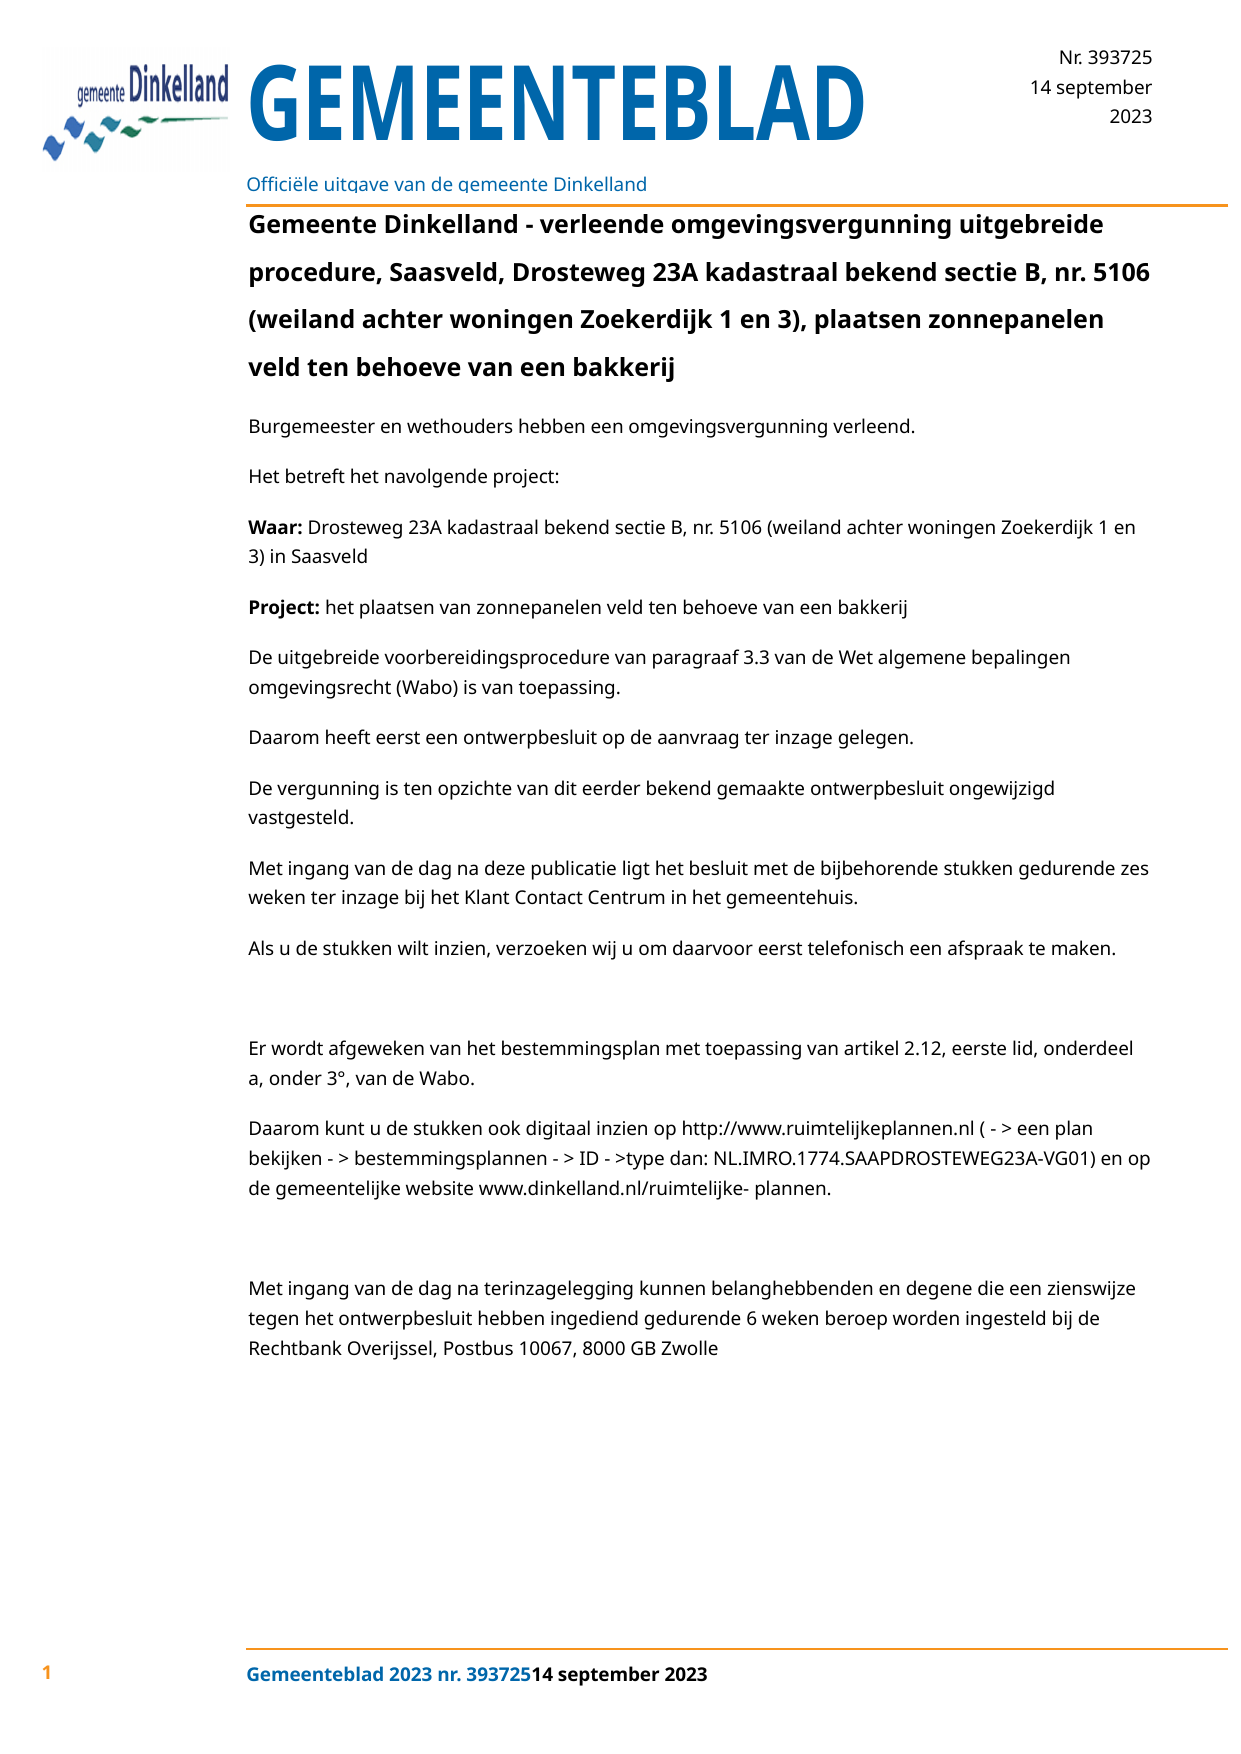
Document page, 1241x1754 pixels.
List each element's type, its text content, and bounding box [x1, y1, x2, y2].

text De vergunning is ten opzichte van dit eerder bekend gemaakte ontwerpbesluit ongewijzigd vastgesteld. [248, 775, 1152, 830]
text Het betreft het navolgende project: [248, 463, 1152, 489]
text Waar: Drosteweg 23A kadastraal bekend sectie B, nr. 5106 (weiland achter woningen Zoekerdijk 1 en 3) in Saasveld [248, 514, 1152, 569]
text Met ingang van de dag na deze publicatie ligt het besluit met de bijbehorende stukken gedurende zes weken ter inzage bij het Klant Contact Centrum in het gemeentehuis. [248, 855, 1152, 910]
text Met ingang van de dag na terinzagelegging kunnen belanghebbenden en degene die een zienswijze tegen het ontwerpbesluit hebben ingediend gedurende 6 weken beroep worden ingesteld bij de Rechtbank Overijssel, Postbus 10067, 8000 GB Zwolle [248, 1276, 1152, 1361]
text Project: het plaatsen van zonnepanelen veld ten behoeve van een bakkerij [248, 594, 1152, 620]
text De uitgebreide voorbereidingsprocedure van paragraaf 3.3 van de Wet algemene bepalingen omgevingsrecht (Wabo) is van toepassing. [248, 644, 1152, 700]
text Gemeente Dinkelland - verleende omgevingsvergunning uitgebreide procedure, Saasveld, Drosteweg 23A kadastraal bekend sectie B, nr. 5106 (weiland achter woningen Zoekerdijk 1 en 3), plaatsen zonnepanelen veld ten behoeve van een bakkerij [248, 207, 1152, 384]
picture [41, 47, 231, 172]
text Daarom kunt u de stukken ook digitaal inzien op http://www.ruimtelijkeplannen.nl ( - > een plan bekijken - > bestemmingsplannen - > ID - >type dan: NL.IMRO.1774.SAAPDROSTEWEG23A-VG01) en op de gemeentelijke website www.dinkelland.nl/ruimtelijke- plannen. [248, 1116, 1152, 1201]
text Daarom heeft eerst een ontwerpbesluit op de aanvraag ter inzage gelegen. [248, 724, 1152, 750]
text Er wordt afgeweken van het bestemmingsplan met toepassing van artikel 2.12, eerste lid, onderdeel a, onder 3°, van de Wabo. [248, 1036, 1152, 1091]
text Als u de stukken wilt inzien, verzoeken wij u om daarvoor eerst telefonisch een afspraak te maken. [248, 935, 1152, 961]
text Burgemeester en wethouders hebben een omgevingsvergunning verleend. [248, 413, 1152, 439]
